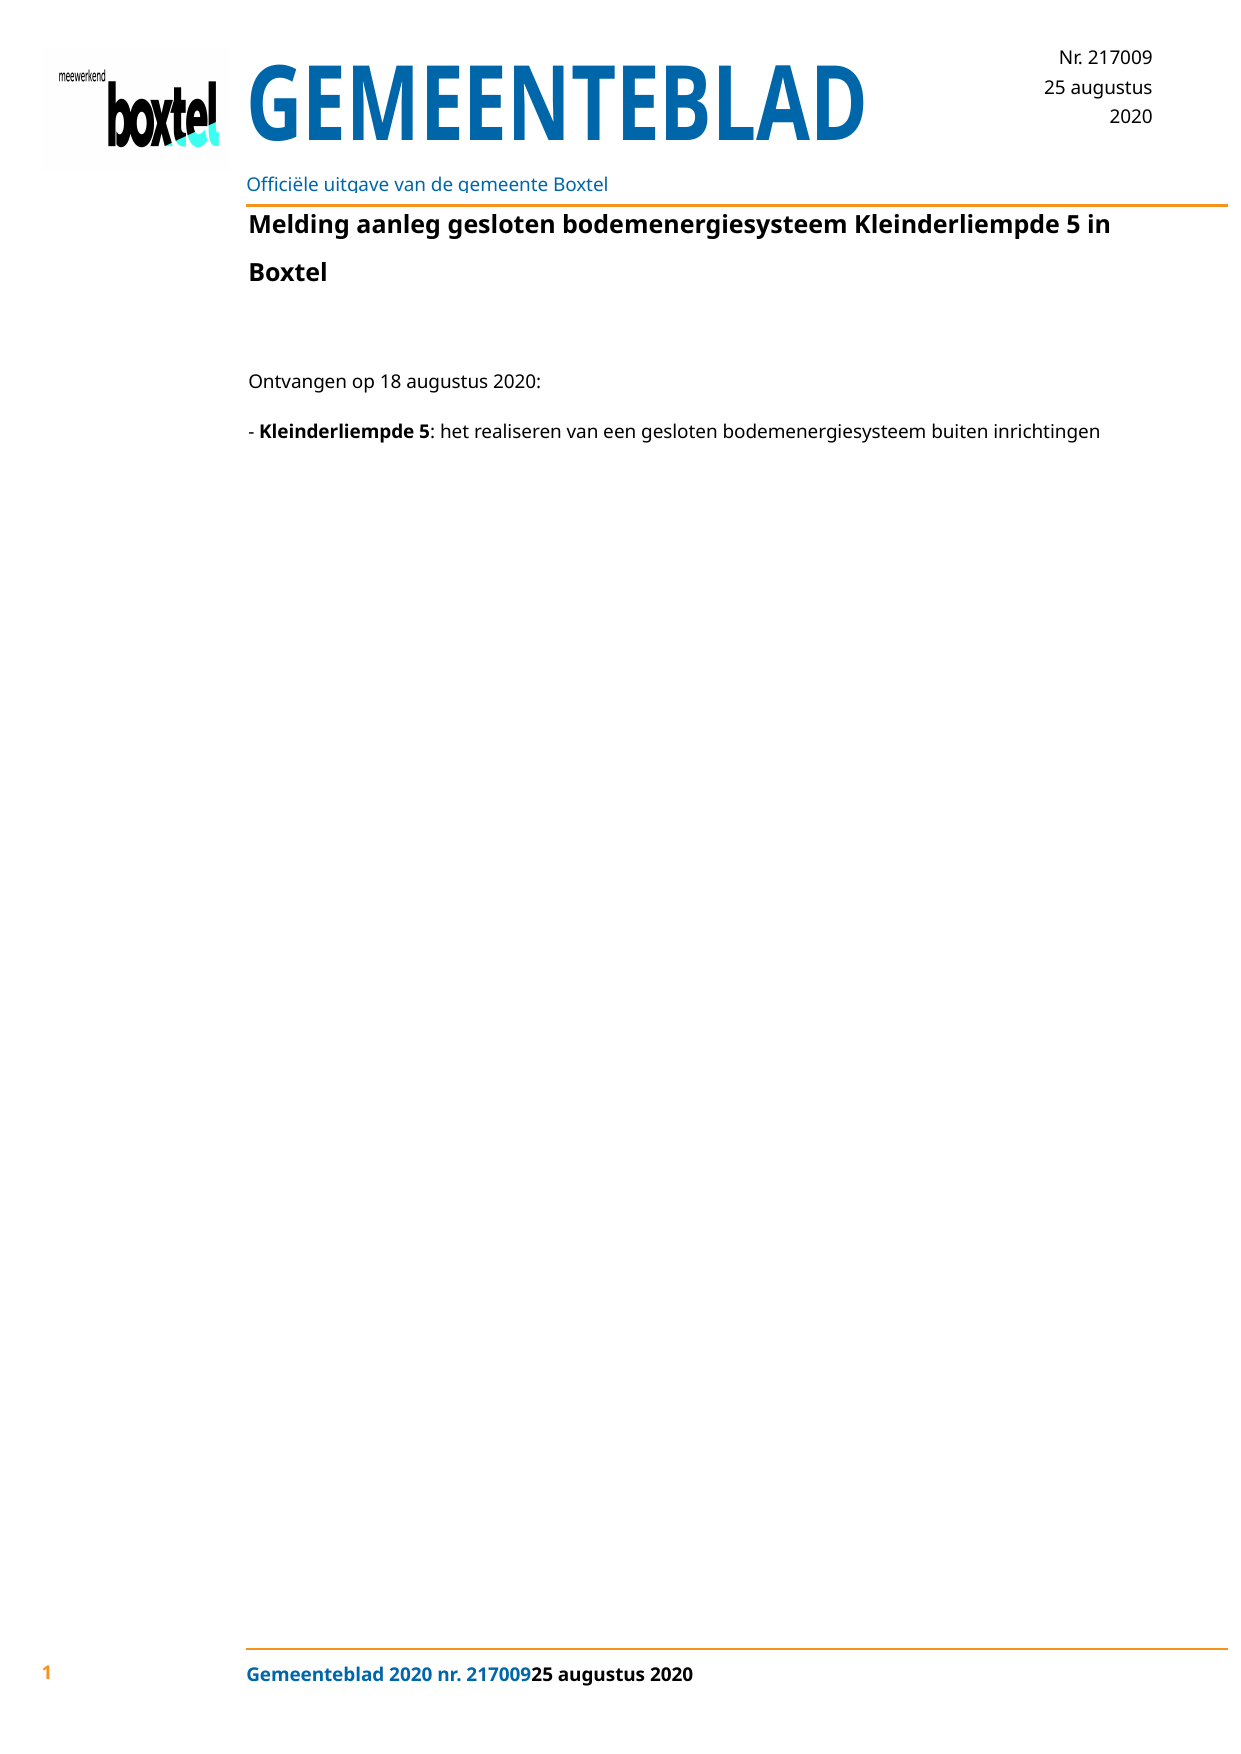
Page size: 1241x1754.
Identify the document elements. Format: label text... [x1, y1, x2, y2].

text - Kleinderliempde 5: het realiseren van een gesloten bodemenergiesysteem buiten inrichtingen [248, 419, 1152, 444]
text Ontvangen op 18 augustus 2020: [248, 368, 1152, 394]
picture [41, 47, 231, 172]
text Melding aanleg gesloten bodemenergiesysteem Kleinderliempde 5 in Boxtel [248, 207, 1152, 288]
